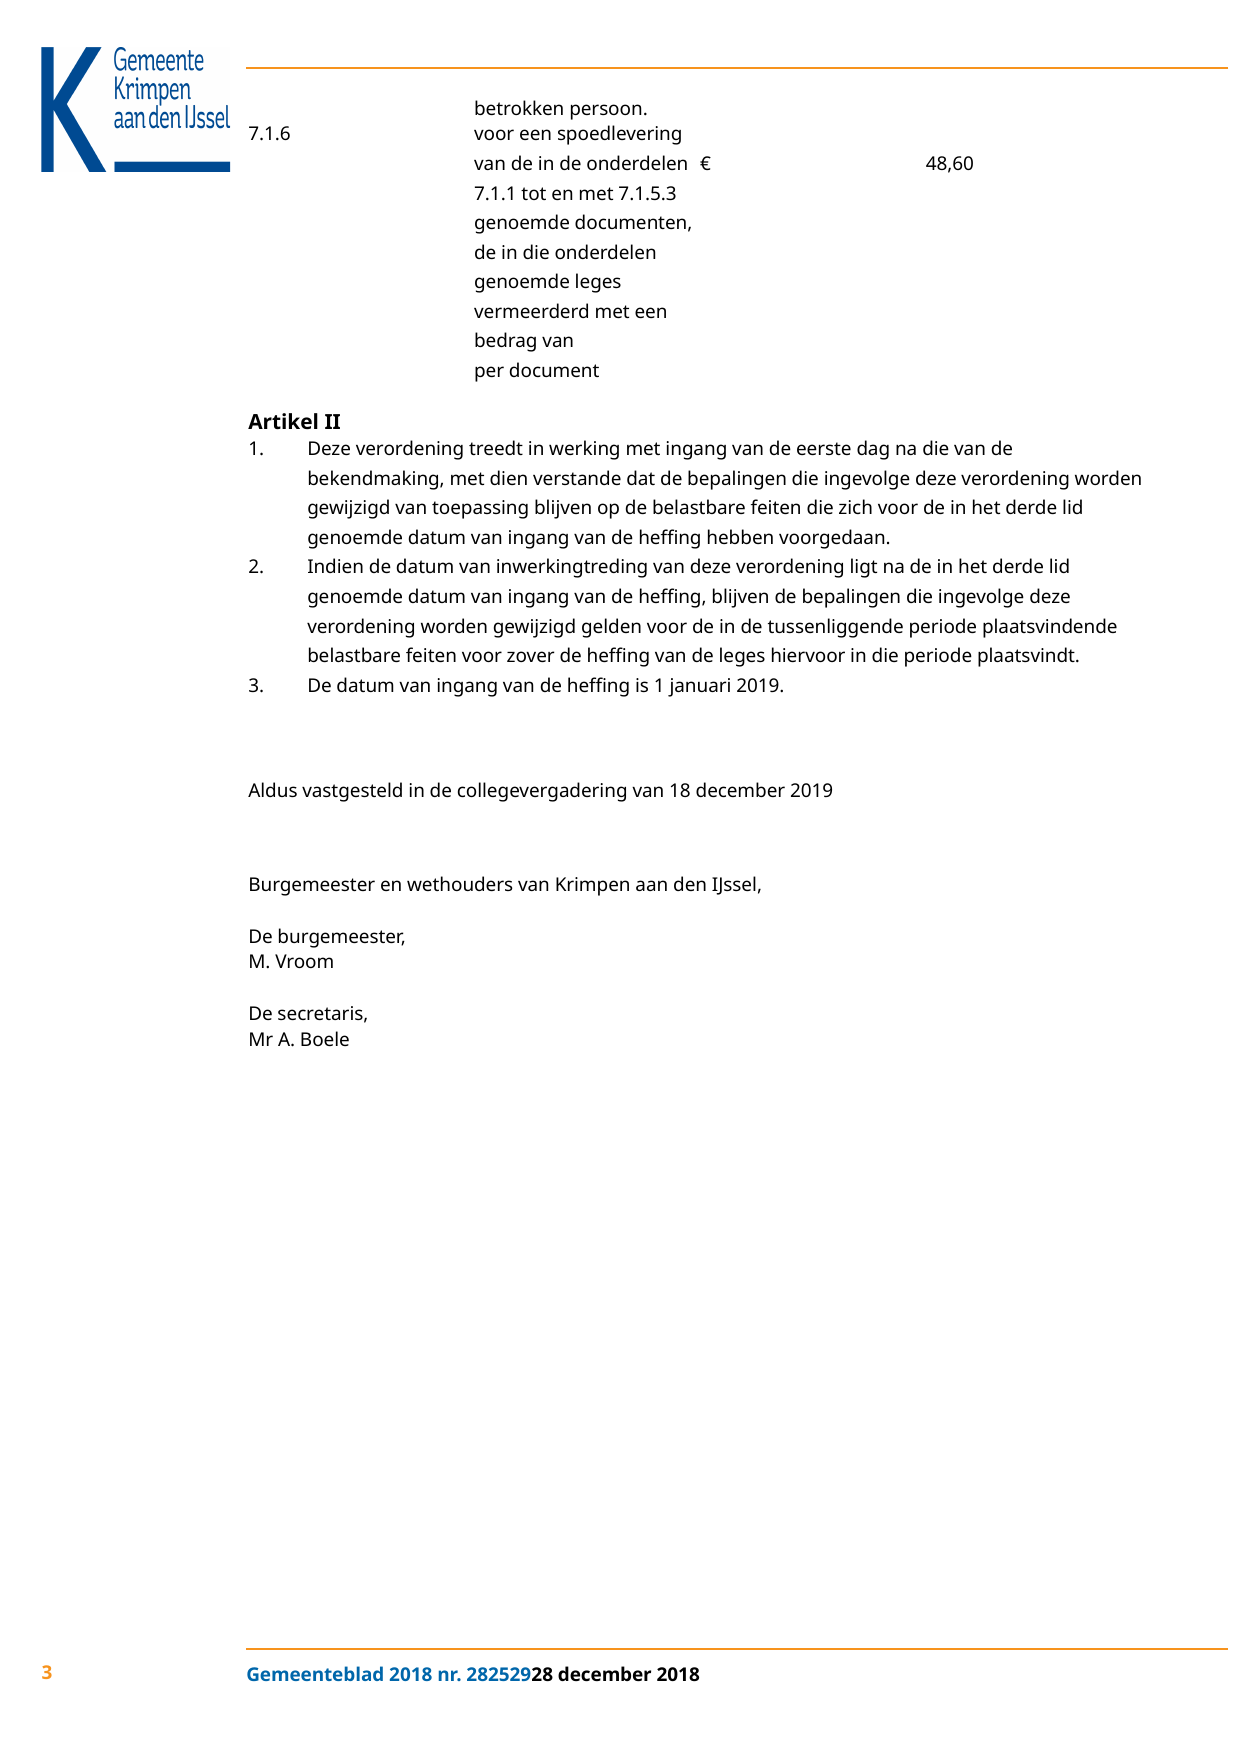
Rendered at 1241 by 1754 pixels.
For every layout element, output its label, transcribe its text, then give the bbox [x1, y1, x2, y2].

text Mr A. Boele [248, 1026, 1152, 1052]
text De burgemeester, [248, 923, 1152, 949]
picture [41, 47, 231, 172]
table_cell € [700, 121, 926, 383]
table_cell 48,60 [926, 121, 1152, 383]
list Deze verordening treedt in werking met ingang van de eerste dag na die van de bekendmaking, met dien verstande dat de bepalingen die ingevolge deze verordening worden gewijzigd van toepassing blijven op de belastbare feiten die zich voor de in het derde lid genoemde datum van ingang van de heffing hebben voorgedaan. [248, 435, 1152, 550]
text De secretaris, [248, 1000, 1152, 1026]
table_cell betrokken persoon. [474, 95, 700, 121]
list Indien de datum van inwerkingtreding van deze verordening ligt na de in het derde lid genoemde datum van ingang van de heffing, blijven de bepalingen die ingevolge deze verordening worden gewijzigd gelden voor de in de tussenliggende periode plaatsvindende belastbare feiten voor zover de heffing van de leges hiervoor in die periode plaatsvindt. [248, 554, 1152, 668]
text Burgemeester en wethouders van Krimpen aan den IJssel, [248, 872, 1152, 897]
table_cell 7.1.6 [248, 121, 474, 383]
table_cell [248, 95, 474, 121]
list De datum van ingang van de heffing is 1 januari 2019. [248, 672, 1152, 698]
table_cell [926, 95, 1152, 121]
text Aldus vastgesteld in de collegevergadering van 18 december 2019 [248, 782, 1152, 801]
table_cell [700, 95, 926, 121]
table_cell voor een spoedlevering van de in de onderdelen 7.1.1 tot en met 7.1.5.3 genoemde documenten, de in die onderdelen genoemde leges vermeerderd met een bedrag van per document [474, 121, 700, 383]
text Artikel II [248, 407, 1152, 435]
text M. Vroom [248, 949, 1152, 974]
